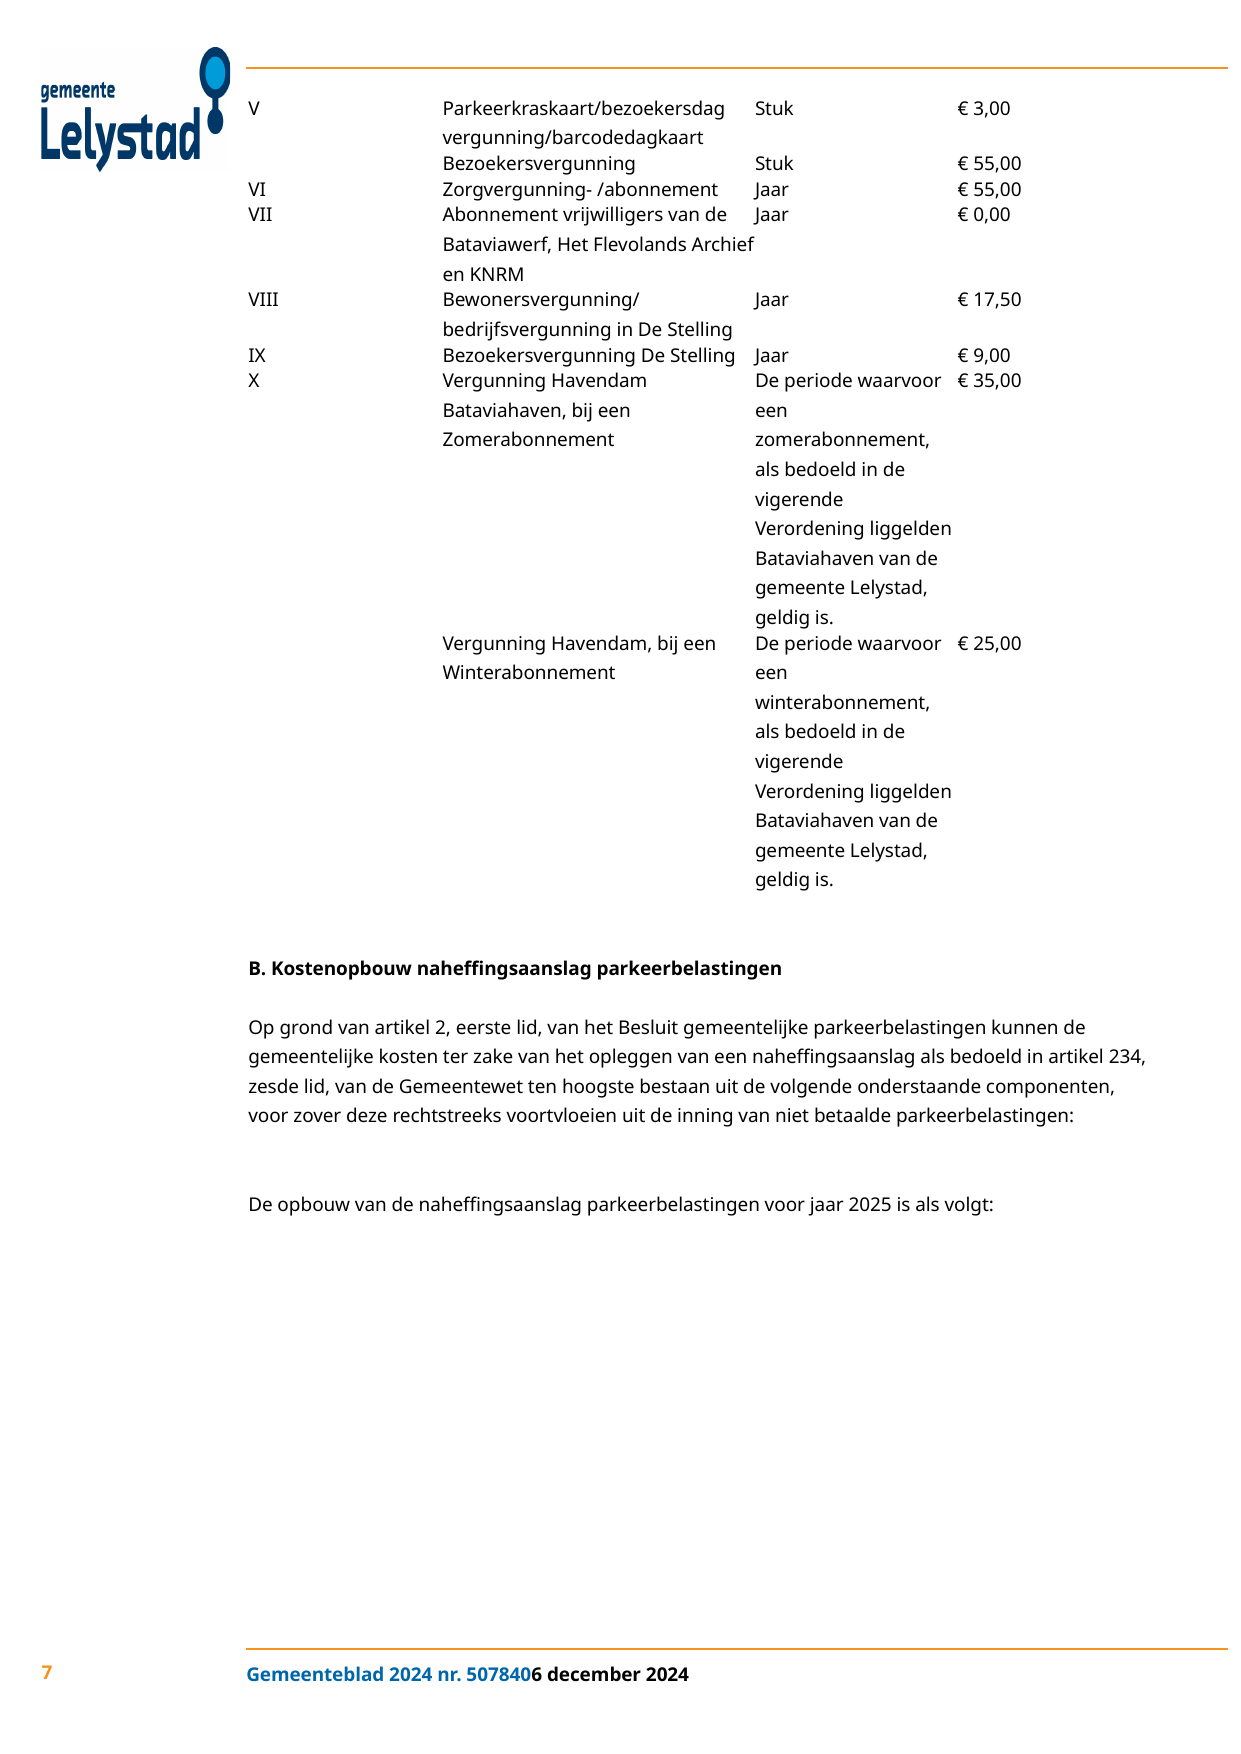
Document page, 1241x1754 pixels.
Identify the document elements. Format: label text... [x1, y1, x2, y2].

table_cell Vergunning Havendam Bataviahaven, bij een Zomerabonnement [442, 368, 755, 630]
text Op grond van artikel 2, eerste lid, van het Besluit gemeentelijke parkeerbelastingen kunnen de gemeentelijke kosten ter zake van het opleggen van een naheffingsaanslag als bedoeld in artikel 234, zesde lid, van de Gemeentewet ten hoogste bestaan uit de volgende onderstaande componenten, voor zover deze rechtstreeks voortvloeien uit de inning van niet betaalde parkeerbelastingen: [248, 1014, 1152, 1128]
table_cell € 9,00 [958, 342, 1152, 367]
table_cell VIII [248, 286, 442, 342]
table_cell Zorgvergunning- /abonnement [442, 176, 755, 202]
table_cell Stuk [755, 95, 957, 150]
table_cell V [248, 95, 442, 176]
text De opbouw van de naheffingsaanslag parkeerbelastingen voor jaar 2025 is als volgt: [248, 1191, 1152, 1217]
table_cell Bewonersvergunning/bedrijfsvergunning in De Stelling [442, 286, 755, 342]
table_cell € 55,00 [958, 150, 1152, 176]
text B. Kostenopbouw naheffingsaanslag parkeerbelastingen [248, 955, 1152, 980]
table_cell De periode waarvoor een winterabonnement, als bedoeld in de vigerende Verordening liggelden Bataviahaven van de gemeente Lelystad, geldig is. [755, 630, 957, 892]
table_cell € 0,00 [958, 202, 1152, 286]
table_cell € 3,00 [958, 95, 1152, 150]
table_cell IX [248, 342, 442, 367]
table_cell Parkeerkraskaart/bezoekersdag vergunning/barcodedagkaart [442, 95, 755, 150]
table_cell € 55,00 [958, 176, 1152, 202]
table_cell Stuk [755, 150, 957, 176]
table_cell Bezoekersvergunning [442, 150, 755, 176]
table_cell De periode waarvoor een zomerabonnement, als bedoeld in de vigerende Verordening liggelden Bataviahaven van de gemeente Lelystad, geldig is. [755, 368, 957, 630]
table_cell VII [248, 202, 442, 286]
table_cell X [248, 368, 442, 892]
table_cell € 25,00 [958, 630, 1152, 892]
table_cell Jaar [755, 202, 957, 286]
table_cell VI [248, 176, 442, 202]
table_cell Bezoekersvergunning De Stelling [442, 342, 755, 367]
picture [41, 47, 231, 172]
table_cell Jaar [755, 286, 957, 342]
table_cell Abonnement vrijwilligers van de Bataviawerf, Het Flevolands Archief en KNRM [442, 202, 755, 286]
table_cell Vergunning Havendam, bij een Winterabonnement [442, 630, 755, 892]
table_cell Jaar [755, 176, 957, 202]
table_cell € 35,00 [958, 368, 1152, 630]
table_cell € 17,50 [958, 286, 1152, 342]
table_cell Jaar [755, 342, 957, 367]
